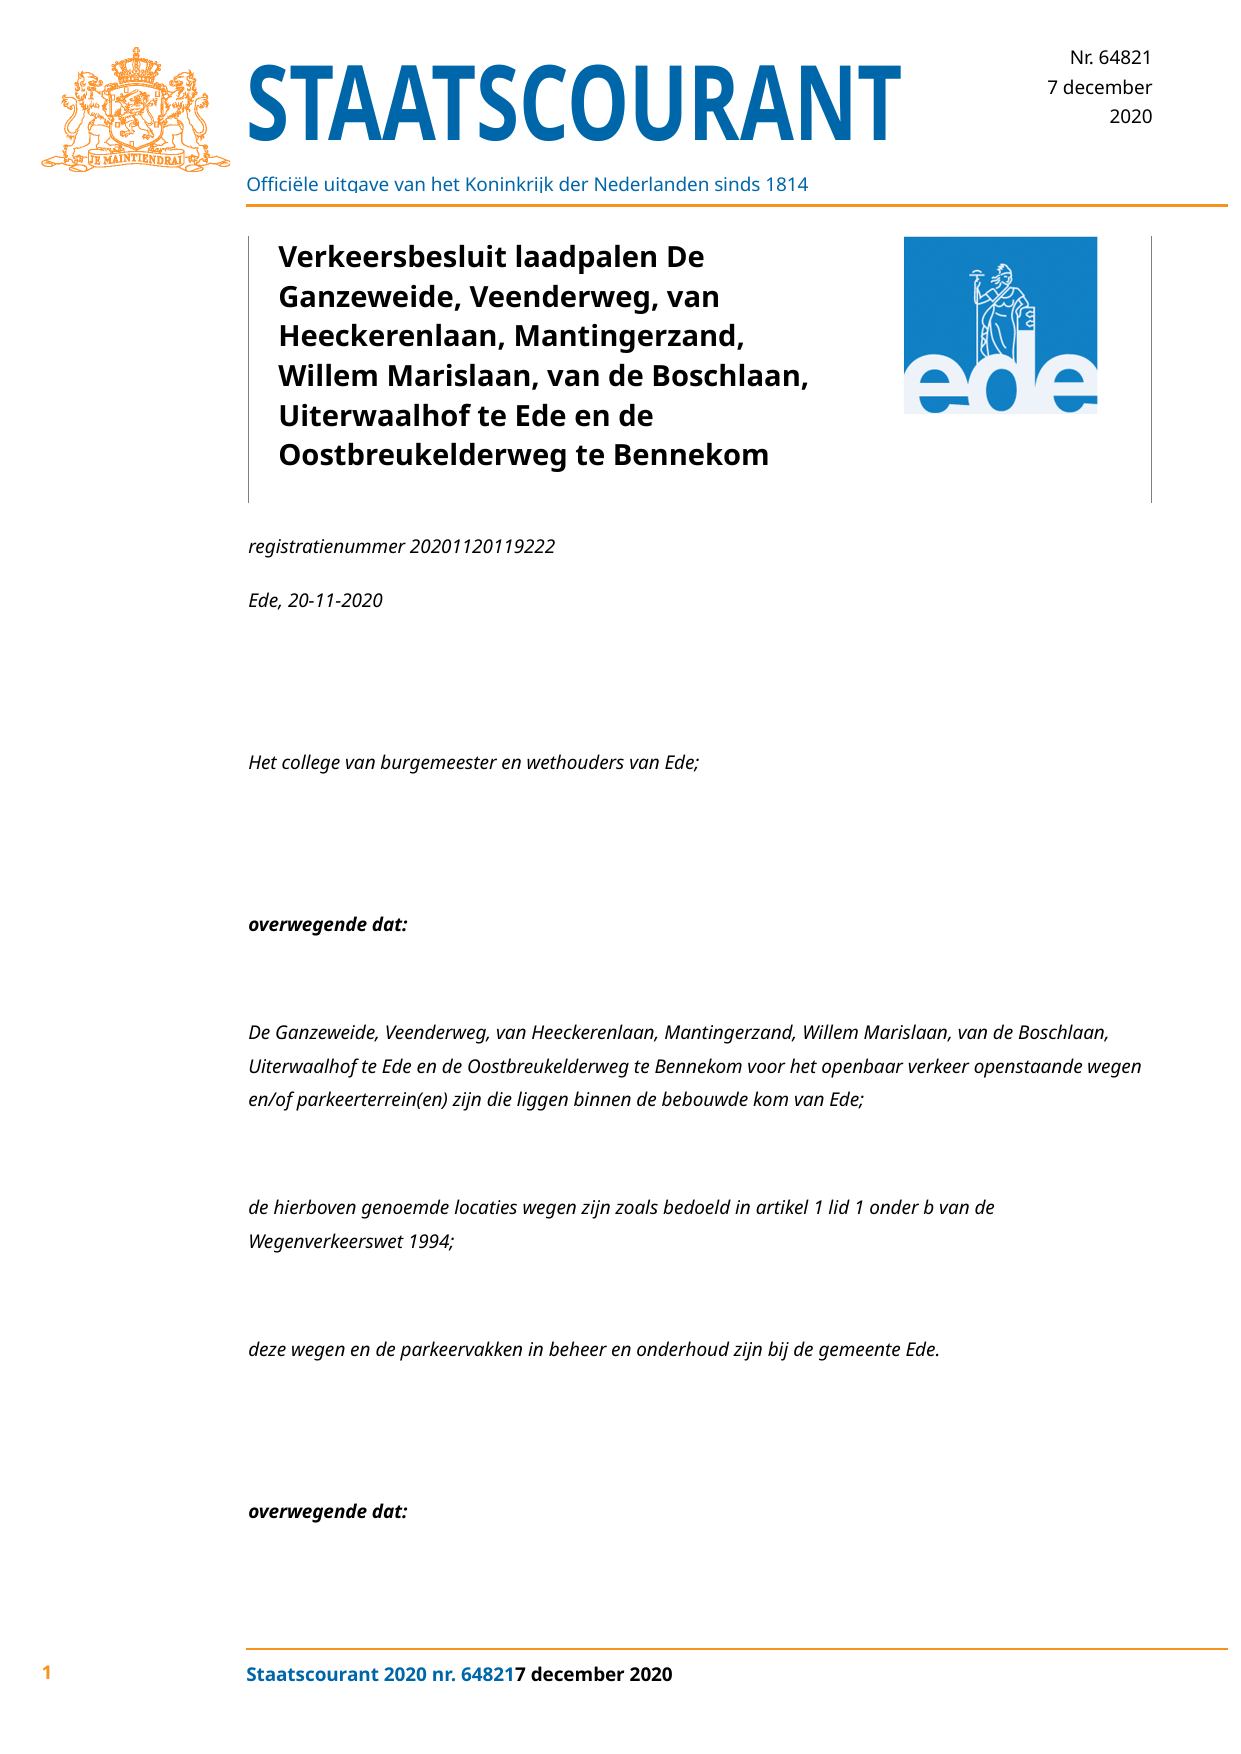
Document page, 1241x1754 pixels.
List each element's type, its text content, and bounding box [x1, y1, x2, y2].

text overwegende dat: [248, 1498, 1152, 1524]
table_header [850, 236, 903, 413]
text De Ganzeweide, Veenderweg, van Heeckerenlaan, Mantingerzand, Willem Marislaan, van de Boschlaan, Uiterwaalhof te Ede en de Oostbreukelderweg te Bennekom voor het openbaar verkeer openstaande wegen en/of parkeerterrein(en) zijn die liggen binnen de bebouwde kom van Ede; [248, 1019, 1152, 1112]
text de hierboven genoemde locaties wegen zijn zoals bedoeld in artikel 1 lid 1 onder b van de Wegenverkeerswet 1994; [248, 1194, 1152, 1254]
picture [903, 236, 1098, 414]
table_header Verkeersbesluit laadpalen De Ganzeweide, Veenderweg, van Heeckerenlaan, Mantingerzand, Willem Marislaan, van de Boschlaan, Uiterwaalhof te Ede en de Oostbreukelderweg te Bennekom [249, 236, 850, 503]
picture [41, 47, 231, 172]
text Ede, 20-11-2020 [248, 587, 1152, 613]
text deze wegen en de parkeervakken in beheer en onderhoud zijn bij de gemeente Ede. [248, 1336, 1152, 1362]
text overwegende dat: [248, 911, 1152, 937]
text Het college van burgemeester en wethouders van Ede; [248, 749, 1152, 775]
table_header [1098, 236, 1151, 413]
table_header [850, 414, 1151, 503]
text registratienummer 20201120119222 [248, 533, 1152, 559]
